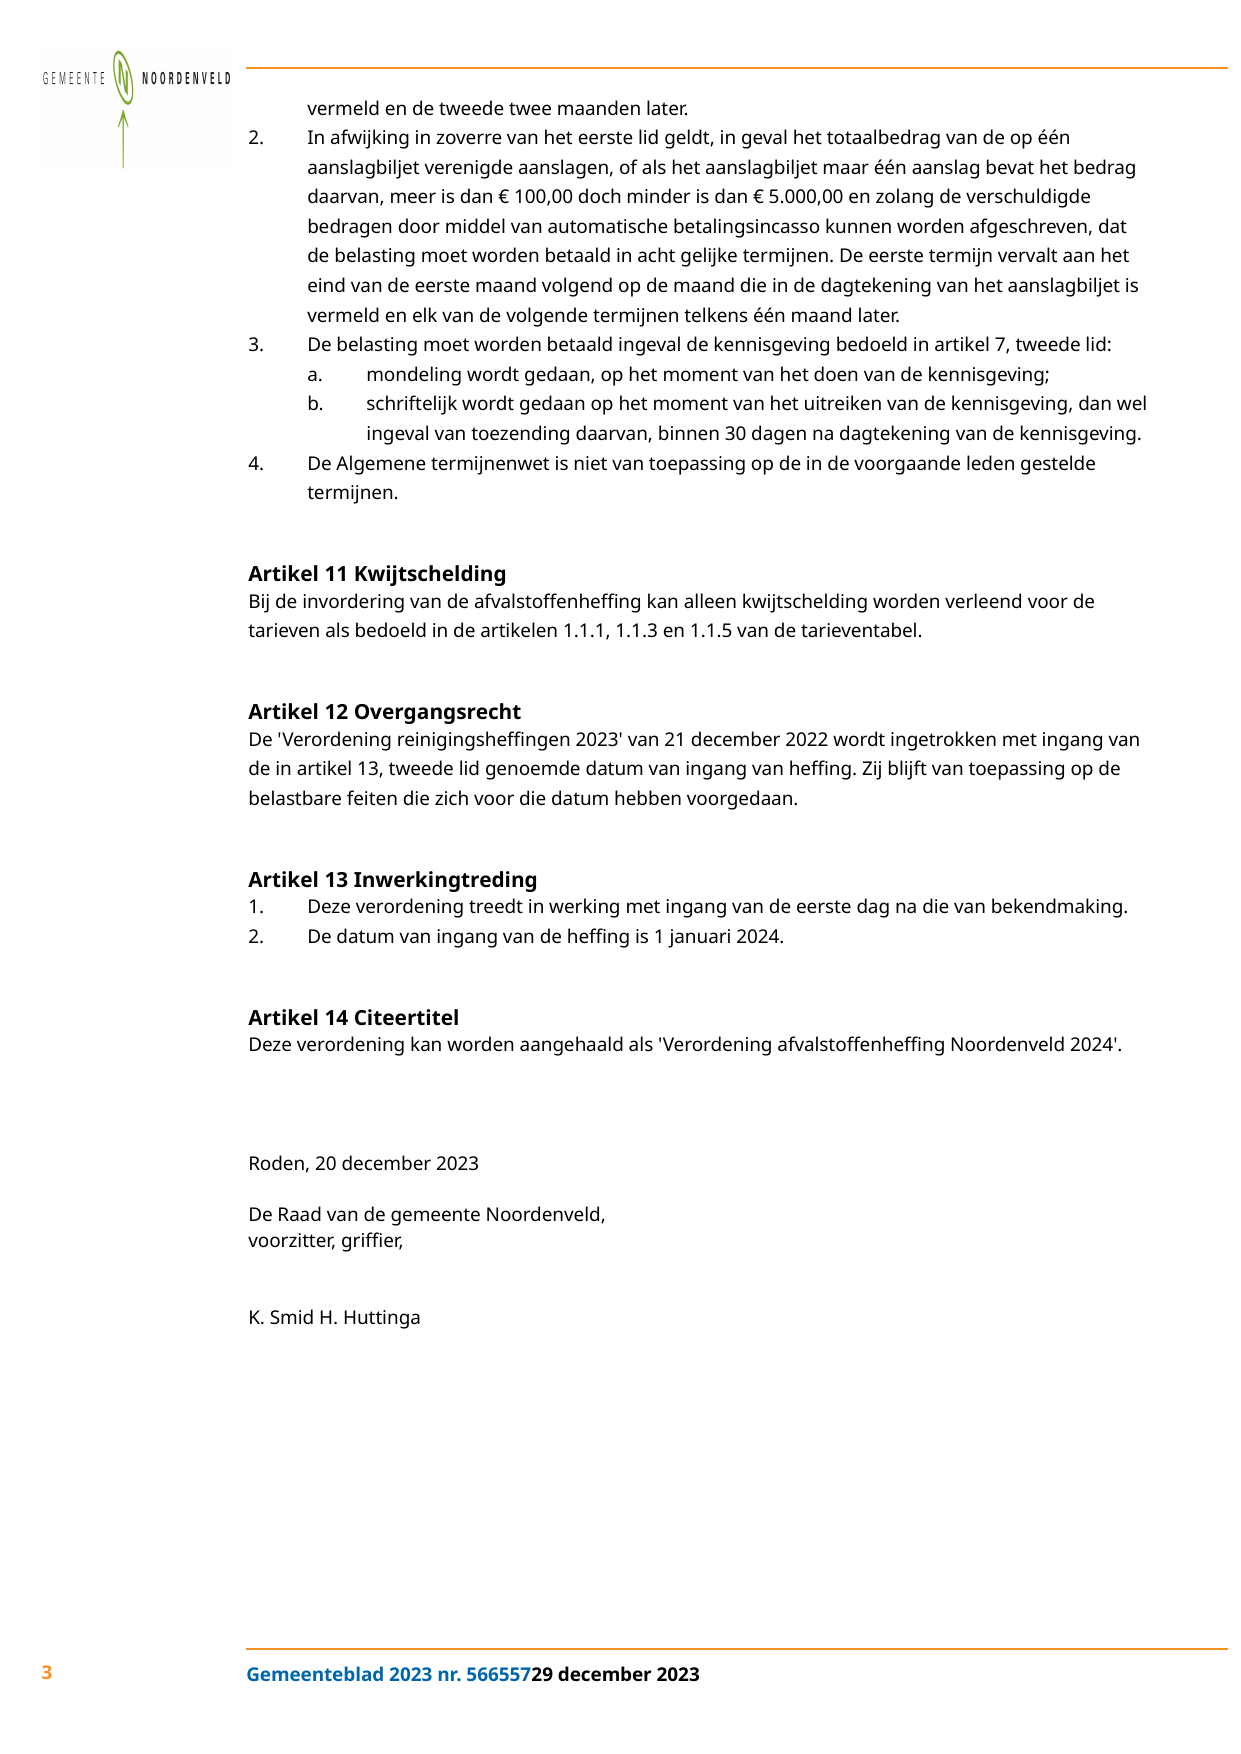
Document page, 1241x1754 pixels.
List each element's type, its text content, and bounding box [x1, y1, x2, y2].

text Bij de invordering van de afvalstoffenheffing kan alleen kwijtschelding worden verleend voor de tarieven als bedoeld in de artikelen 1.1.1, 1.1.3 en 1.1.5 van de tarieventabel. [248, 588, 1152, 643]
text Deze verordening kan worden aangehaald als 'Verordening afvalstoffenheffing Noordenveld 2024'. [248, 1031, 1152, 1057]
list De Algemene termijnenwet is niet van toepassing op de in de voorgaande leden gestelde [248, 450, 1152, 476]
text De Raad van de gemeente Noordenveld, [248, 1201, 1152, 1227]
list In afwijking in zoverre van het eerste lid geldt, in geval het totaalbedrag van de op één aanslagbiljet verenigde aanslagen, of als het aanslagbiljet maar één aanslag bevat het bedrag daarvan, meer is dan € 100,00 doch minder is dan € 5.000,00 en zolang de verschuldigde bedragen door middel van automatische betalingsincasso kunnen worden afgeschreven, dat de belasting moet worden betaald in acht gelijke termijnen. De eerste termijn vervalt aan het eind van de eerste maand volgend op de maand die in de dagtekening van het aanslagbiljet is vermeld en elk van de volgende termijnen telkens één maand later. [248, 124, 1152, 328]
list vermeld en de tweede twee maanden later. [248, 95, 1152, 121]
text Artikel 11 Kwijtschelding [248, 559, 1152, 588]
text voorzitter, griffier, [248, 1227, 1152, 1253]
list De belasting moet worden betaald ingeval de kennisgeving bedoeld in artikel 7, tweede lid: [248, 331, 1152, 357]
text Artikel 13 Inwerkingtreding [248, 865, 1152, 893]
text Artikel 12 Overgangsrecht [248, 697, 1152, 726]
text Artikel 14 Citeertitel [248, 1003, 1152, 1031]
list termijnen. [248, 479, 1152, 505]
text De 'Verordening reinigingsheffingen 2023' van 21 december 2022 wordt ingetrokken met ingang van de in artikel 13, tweede lid genoemde datum van ingang van heffing. Zij blijft van toepassing op de belastbare feiten die zich voor die datum hebben voorgedaan. [248, 726, 1152, 811]
list schriftelijk wordt gedaan op het moment van het uitreiken van de kennisgeving, dan wel ingeval van toezending daarvan, binnen 30 dagen na dagtekening van de kennisgeving. [307, 391, 1152, 446]
picture [41, 47, 231, 172]
text K. Smid H. Huttinga [248, 1304, 1152, 1330]
list De datum van ingang van de heffing is 1 januari 2024. [248, 923, 1152, 949]
list Deze verordening treedt in werking met ingang van de eerste dag na die van bekendmaking. [248, 893, 1152, 919]
text Roden, 20 december 2023 [248, 1150, 1152, 1176]
list mondeling wordt gedaan, op het moment van het doen van de kennisgeving; [307, 361, 1152, 387]
